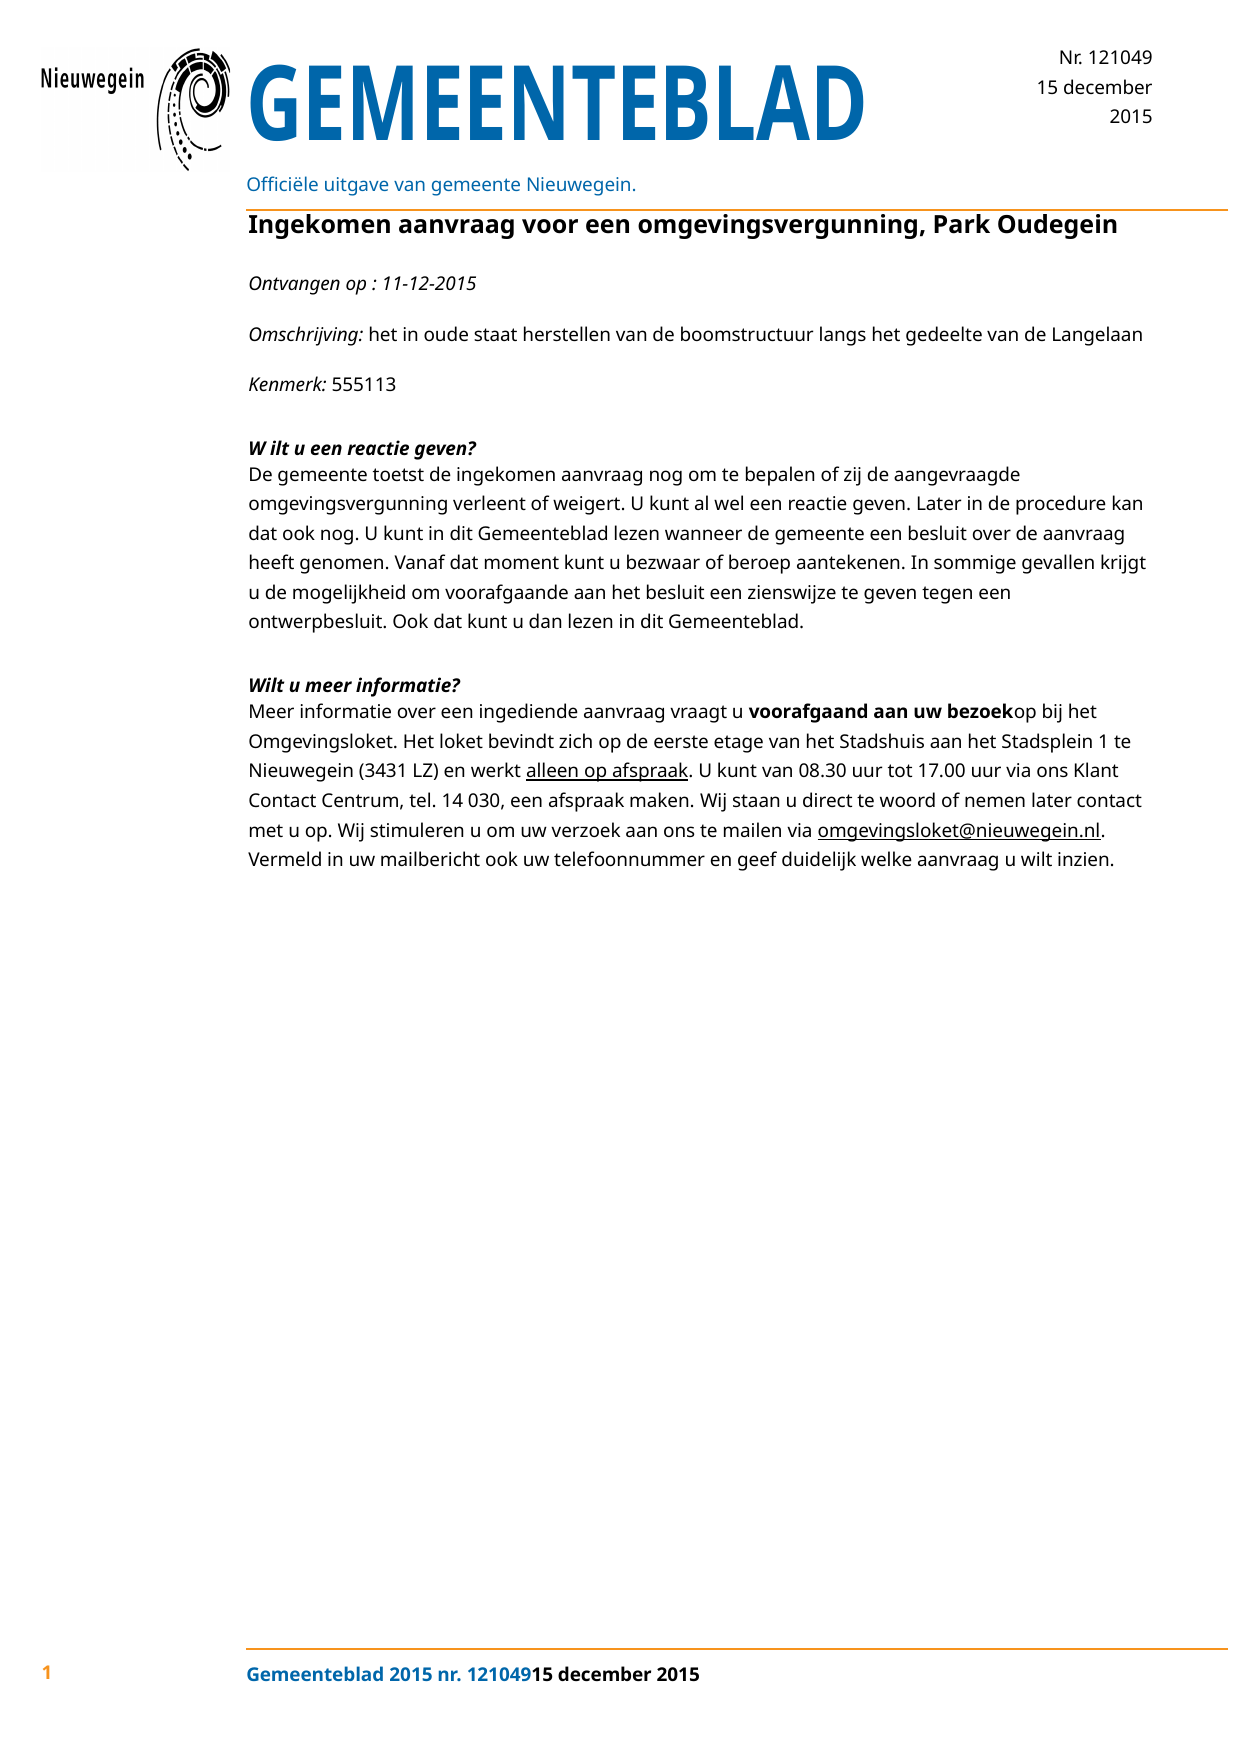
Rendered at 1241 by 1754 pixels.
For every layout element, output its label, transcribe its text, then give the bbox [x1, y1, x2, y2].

text Wilt u meer informatie? [248, 673, 1152, 698]
text Ontvangen op : 11-12-2015 [248, 270, 1152, 296]
text De gemeente toetst de ingekomen aanvraag nog om te bepalen of zij de aangevraagde omgevingsvergunning verleent of weigert. U kunt al wel een reactie geven. Later in de procedure kan dat ook nog. U kunt in dit Gemeenteblad lezen wanneer de gemeente een besluit over de aanvraag heeft genomen. Vanaf dat moment kunt u bezwaar of beroep aantekenen. In sommige gevallen krijgt u de mogelijkheid om voorafgaande aan het besluit een zienswijze te geven tegen een ontwerpbesluit. Ook dat kunt u dan lezen in dit Gemeenteblad. [248, 461, 1152, 634]
text Ingekomen aanvraag voor een omgevingsvergunning, Park Oudegein [248, 211, 1152, 241]
text Kenmerk: 555113 [248, 371, 1152, 397]
text Omschrijving: het in oude staat herstellen van de boomstructuur langs het gedeelte van de Langelaan [248, 321, 1152, 346]
picture [41, 47, 231, 172]
text Meer informatie over een ingediende aanvraag vraagt u voorafgaand aan uw bezoekop bij het Omgevingsloket. Het loket bevindt zich op de eerste etage van het Stadshuis aan het Stadsplein 1 te Nieuwegein (3431 LZ) en werkt alleen op afspraak. U kunt van 08.30 uur tot 17.00 uur via ons Klant Contact Centrum, tel. 14 030, een afspraak maken. Wij staan u direct te woord of nemen later contact met u op. Wij stimuleren u om uw verzoek aan ons te mailen via omgevingsloket@nieuwegein.nl. Vermeld in uw mailbericht ook uw telefoonnummer en geef duidelijk welke aanvraag u wilt inzien. [248, 698, 1152, 872]
text W ilt u een reactie geven? [248, 435, 1152, 461]
